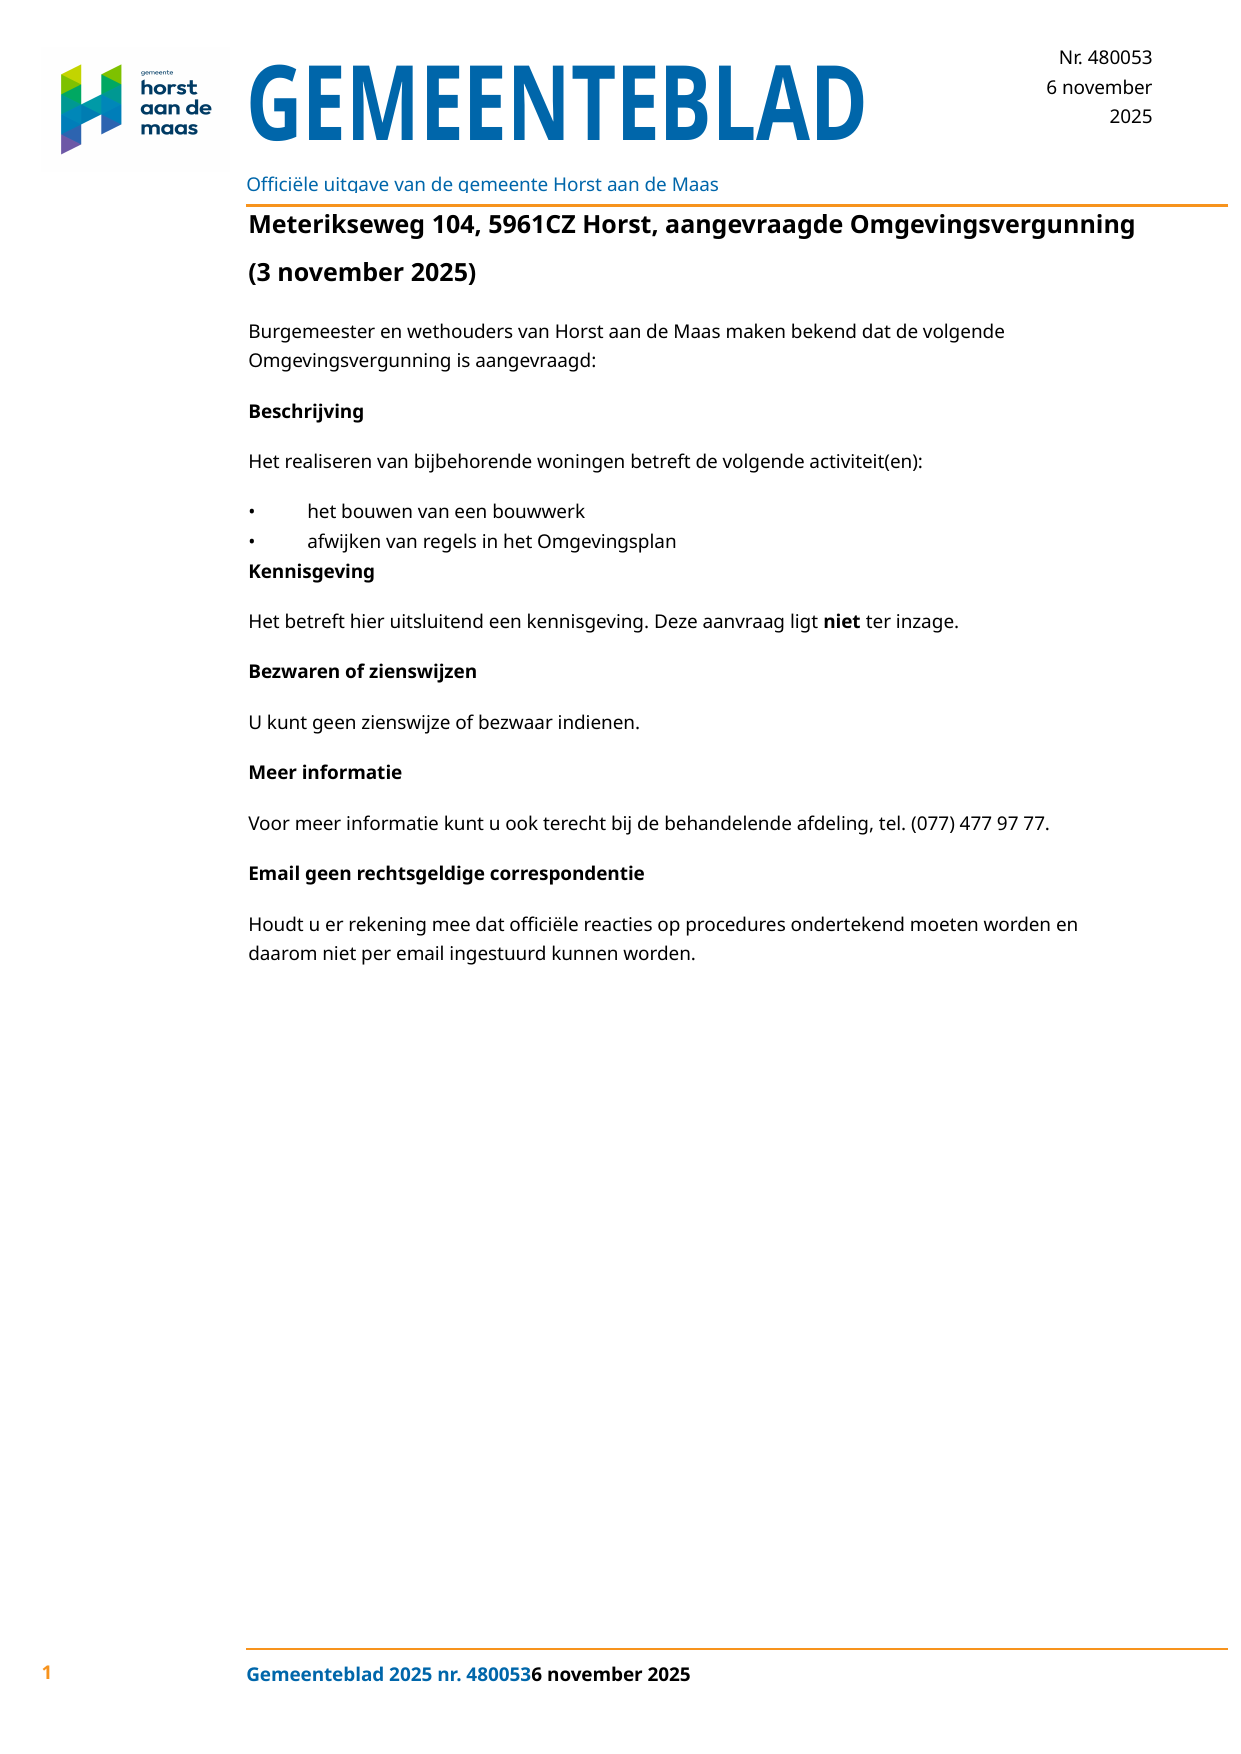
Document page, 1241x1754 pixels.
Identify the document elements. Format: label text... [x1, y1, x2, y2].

text Burgemeester en wethouders van Horst aan de Maas maken bekend dat de volgende Omgevingsvergunning is aangevraagd: [248, 318, 1152, 373]
text Het realiseren van bijbehorende woningen betreft de volgende activiteit(en): [248, 448, 1152, 474]
text U kunt geen zienswijze of bezwaar indienen. [248, 709, 1152, 735]
text Bezwaren of zienswijzen [248, 659, 1152, 684]
picture [41, 47, 231, 172]
text Beschrijving [248, 398, 1152, 424]
list het bouwen van een bouwwerk [248, 499, 1152, 524]
text Meterikseweg 104, 5961CZ Horst, aangevraagde Omgevingsvergunning (3 november 2025) [248, 207, 1152, 288]
text Het betreft hier uitsluitend een kennisgeving. Deze aanvraag ligt niet ter inzage. [248, 608, 1152, 634]
text Kennisgeving [248, 558, 1152, 584]
text Email geen rechtsgeldige correspondentie [248, 860, 1152, 886]
text Meer informatie [248, 759, 1152, 785]
text Houdt u er rekening mee dat officiële reacties op procedures ondertekend moeten worden en daarom niet per email ingestuurd kunnen worden. [248, 911, 1152, 966]
list afwijken van regels in het Omgevingsplan [248, 528, 1152, 554]
text Voor meer informatie kunt u ook terecht bij de behandelende afdeling, tel. (077) 477 97 77. [248, 810, 1152, 836]
